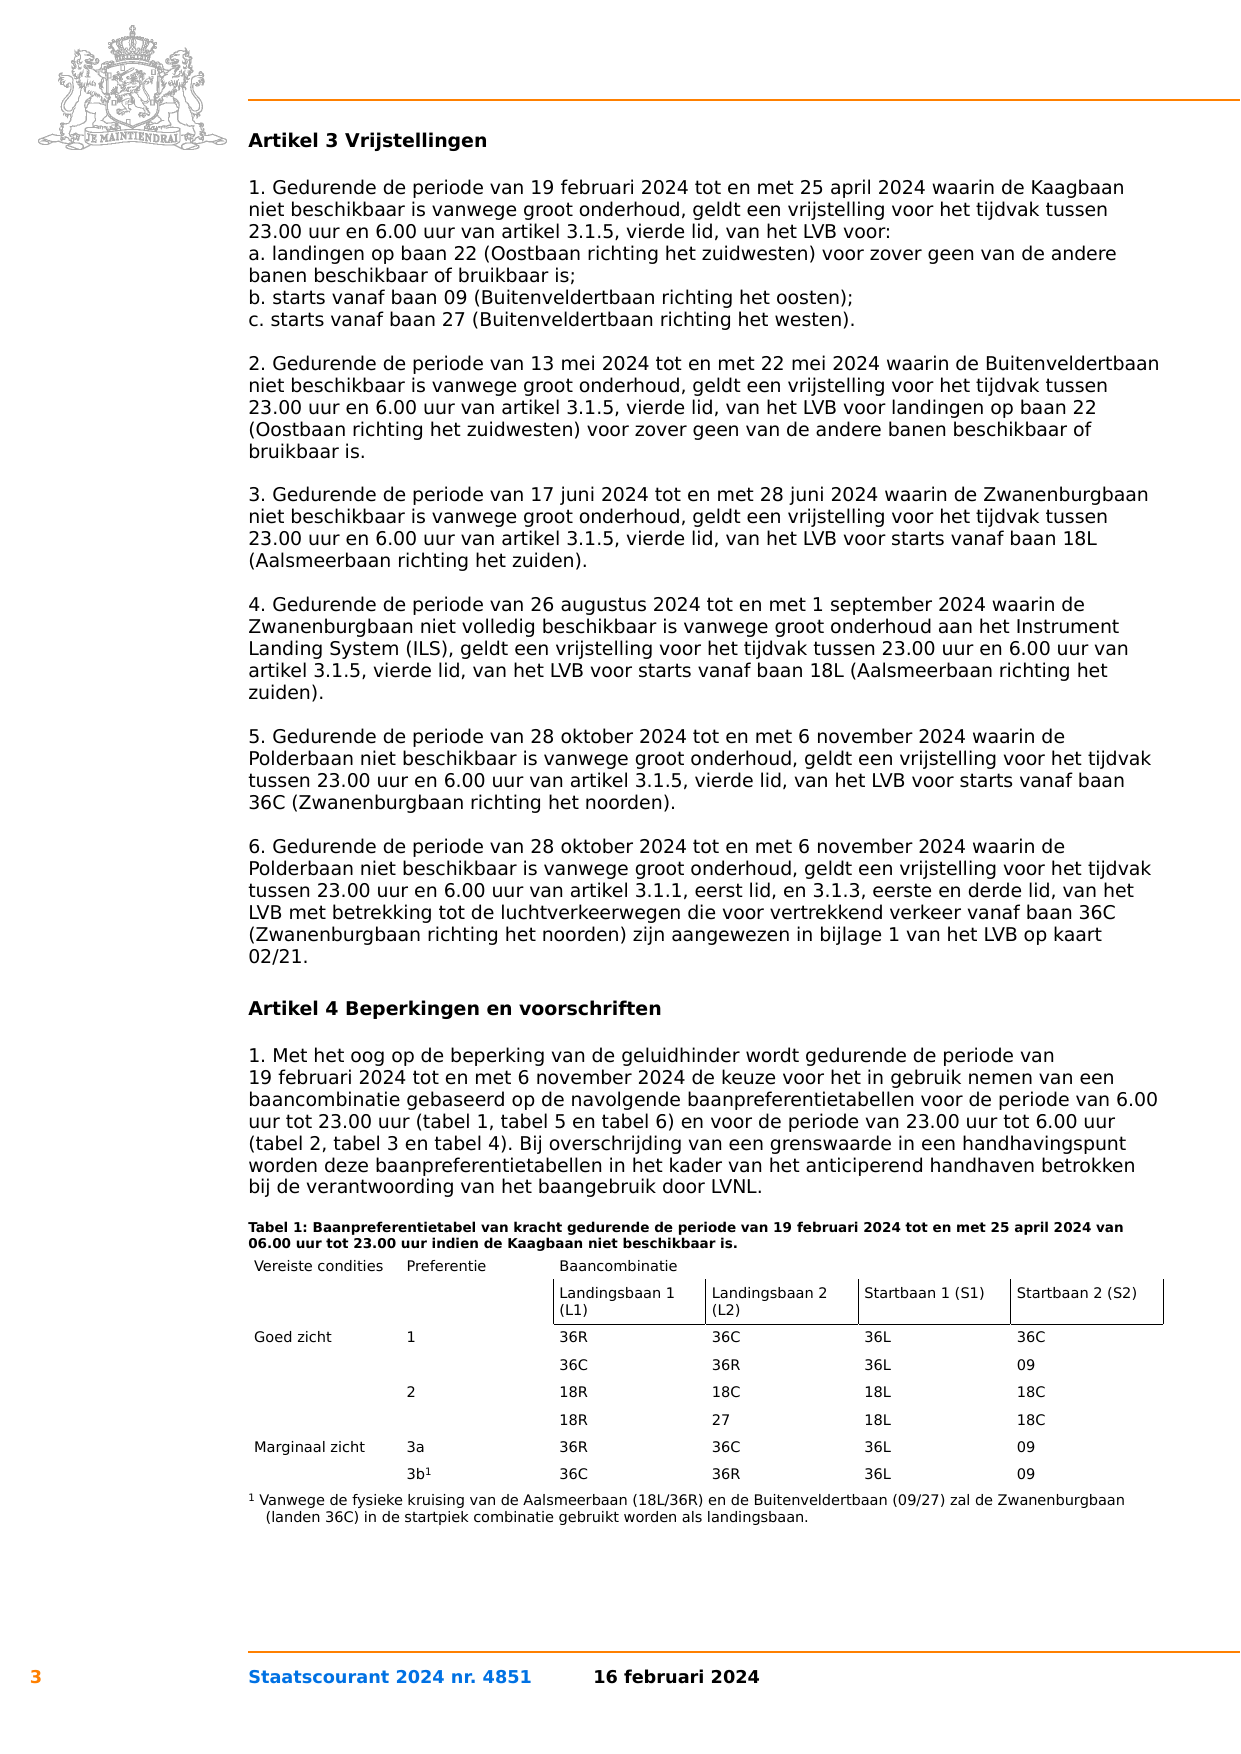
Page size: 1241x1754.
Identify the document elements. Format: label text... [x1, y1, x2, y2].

subtitle Artikel 3 Vrijstellingen [248, 130, 1163, 152]
table_cell 1 [401, 1325, 553, 1378]
table_cell 2 [401, 1379, 553, 1433]
text 4. Gedurende de periode van 26 augustus 2024 tot en met 1 september 2024 waarin de Zwanenburgbaan niet volledig beschikbaar is vanwege groot onderhoud aan het Instrument Landing System (ILS), geldt een vrijstelling voor het tijdvak tussen 23.00 uur en 6.00 uur van artikel 3.1.5, vierde lid, van het LVB voor starts vanaf baan 18L (Aalsmeerbaan richting het zuiden). [248, 594, 1163, 704]
text 6. Gedurende de periode van 28 oktober 2024 tot en met 6 november 2024 waarin de Polderbaan niet beschikbaar is vanwege groot onderhoud, geldt een vrijstelling voor het tijdvak tussen 23.00 uur en 6.00 uur van artikel 3.1.1, eerst lid, en 3.1.3, eerste en derde lid, van het LVB met betrekking tot de luchtverkeerwegen die voor vertrekkend verkeer vanaf baan 36C (Zwanenburgbaan richting het noorden) zijn aangewezen in bijlage 1 van het LVB op kaart 02/21. [248, 836, 1163, 968]
table_cell 36C [554, 1462, 705, 1488]
table_cell 18L [859, 1379, 1010, 1406]
table_cell 36L [859, 1352, 1010, 1378]
table_cell Baancombinatie [554, 1253, 1163, 1279]
table_cell 36L [859, 1325, 1010, 1351]
table_cell 36C [706, 1434, 858, 1461]
table_cell 18R [554, 1379, 705, 1406]
table_cell 09 [1011, 1352, 1163, 1378]
table_cell Goed zicht [249, 1325, 400, 1433]
table_cell 3a [401, 1434, 553, 1461]
table_cell 36L [859, 1462, 1010, 1488]
text b. starts vanaf baan 09 (Buitenveldertbaan richting het oosten); [248, 287, 1163, 309]
table_cell 18L [859, 1407, 1010, 1433]
table_cell Marginaal zicht [249, 1434, 400, 1488]
table_cell 18C [1011, 1379, 1163, 1406]
table_cell Startbaan 2 (S2) [1011, 1280, 1163, 1323]
table_cell 09 [1011, 1462, 1163, 1488]
table_cell 36R [706, 1352, 858, 1378]
text 2. Gedurende de periode van 13 mei 2024 tot en met 22 mei 2024 waarin de Buitenveldertbaan niet beschikbaar is vanwege groot onderhoud, geldt een vrijstelling voor het tijdvak tussen 23.00 uur en 6.00 uur van artikel 3.1.5, vierde lid, van het LVB voor landingen op baan 22 (Oostbaan richting het zuidwesten) voor zover geen van de andere banen beschikbaar of bruikbaar is. [248, 353, 1163, 462]
table_cell Preferentie [401, 1253, 553, 1323]
table_cell 18R [554, 1407, 705, 1433]
table_cell Vereiste condities [249, 1253, 400, 1323]
table_cell 1 Vanwege de fysieke kruising van de Aalsmeerbaan (18L/36R) en de Buitenveldertbaan (09/27) zal de Zwanenburgbaan (landen 36C) in de startpiek combinatie gebruikt worden als landingsbaan. [248, 1489, 1163, 1526]
table_cell 18C [1011, 1407, 1163, 1433]
table_cell Landingsbaan 1 (L1) [554, 1280, 705, 1323]
table_cell 27 [706, 1407, 858, 1433]
table_cell 36C [554, 1352, 705, 1378]
table_cell 09 [1011, 1434, 1163, 1461]
text 1. Gedurende de periode van 19 februari 2024 tot en met 25 april 2024 waarin de Kaagbaan niet beschikbaar is vanwege groot onderhoud, geldt een vrijstelling voor het tijdvak tussen 23.00 uur en 6.00 uur van artikel 3.1.5, vierde lid, van het LVB voor: [248, 177, 1163, 243]
table_cell 3b1 [401, 1462, 553, 1488]
picture [38, 25, 227, 150]
table_cell 36R [554, 1325, 705, 1351]
table_cell 36C [706, 1325, 858, 1351]
text c. starts vanaf baan 27 (Buitenveldertbaan richting het westen). [248, 309, 1163, 331]
table_cell 18C [706, 1379, 858, 1406]
table_cell 36L [859, 1434, 1010, 1461]
text 1. Met het oog op de beperking van de geluidhinder wordt gedurende de periode van 19 februari 2024 tot en met 6 november 2024 de keuze voor het in gebruik nemen van een baancombinatie gebaseerd op de navolgende baanpreferentietabellen voor de periode van 6.00 uur tot 23.00 uur (tabel 1, tabel 5 en tabel 6) en voor de periode van 23.00 uur tot 6.00 uur (tabel 2, tabel 3 en tabel 4). Bij overschrijding van een grenswaarde in een handhavingspunt worden deze baanpreferentietabellen in het kader van het anticiperend handhaven betrokken bij de verantwoording van het baangebruik door LVNL. [248, 1044, 1163, 1198]
table_header Tabel 1: Baanpreferentietabel van kracht gedurende de periode van 19 februari 2024 tot en met 25 april 2024 van 06.00 uur tot 23.00 uur indien de Kaagbaan niet beschikbaar is. [248, 1220, 1163, 1252]
table_cell 36R [706, 1462, 858, 1488]
text 5. Gedurende de periode van 28 oktober 2024 tot en met 6 november 2024 waarin de Polderbaan niet beschikbaar is vanwege groot onderhoud, geldt een vrijstelling voor het tijdvak tussen 23.00 uur en 6.00 uur van artikel 3.1.5, vierde lid, van het LVB voor starts vanaf baan 36C (Zwanenburgbaan richting het noorden). [248, 726, 1163, 814]
table_cell 36C [1011, 1325, 1163, 1351]
text 3. Gedurende de periode van 17 juni 2024 tot en met 28 juni 2024 waarin de Zwanenburgbaan niet beschikbaar is vanwege groot onderhoud, geldt een vrijstelling voor het tijdvak tussen 23.00 uur en 6.00 uur van artikel 3.1.5, vierde lid, van het LVB voor starts vanaf baan 18L (Aalsmeerbaan richting het zuiden). [248, 484, 1163, 572]
text a. landingen op baan 22 (Oostbaan richting het zuidwesten) voor zover geen van de andere banen beschikbaar of bruikbaar is; [248, 243, 1163, 287]
table_cell 36R [554, 1434, 705, 1461]
table_cell Startbaan 1 (S1) [859, 1280, 1010, 1323]
table_cell Landingsbaan 2 (L2) [706, 1280, 858, 1323]
subtitle Artikel 4 Beperkingen en voorschriften [248, 998, 1163, 1019]
